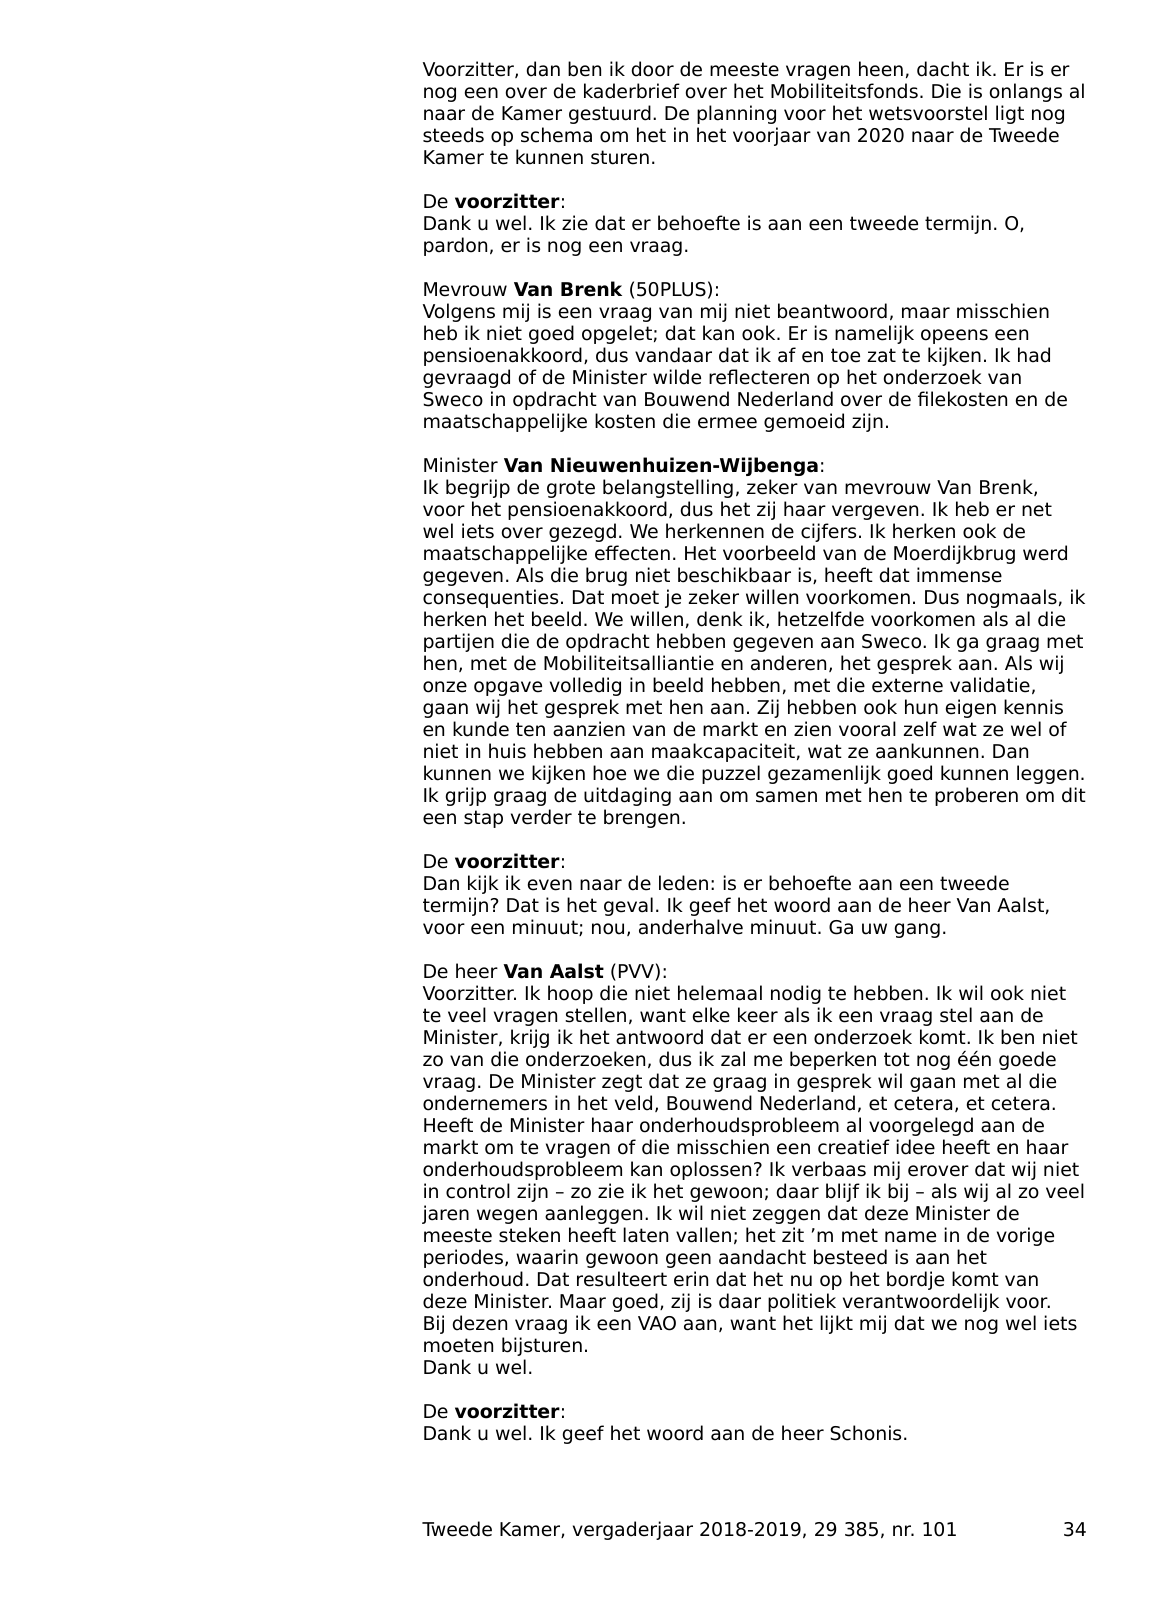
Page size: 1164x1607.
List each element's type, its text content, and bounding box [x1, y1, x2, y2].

text Dan kijk ik even naar de leden: is er behoefte aan een tweede termijn? Dat is het geval. Ik geef het woord aan de heer Van Aalst, voor een minuut; nou, anderhalve minuut. Ga uw gang. [422, 873, 1087, 939]
text Ik begrijp de grote belangstelling, zeker van mevrouw Van Brenk, voor het pensioenakkoord, dus het zij haar vergeven. Ik heb er net wel iets over gezegd. We herkennen de cijfers. Ik herken ook de maatschappelijke effecten. Het voorbeeld van de Moerdijkbrug werd gegeven. Als die brug niet beschikbaar is, heeft dat immense consequenties. Dat moet je zeker willen voorkomen. Dus nogmaals, ik herken het beeld. We willen, denk ik, hetzelfde voorkomen als al die partijen die de opdracht hebben gegeven aan Sweco. Ik ga graag met hen, met de Mobiliteitsalliantie en anderen, het gesprek aan. Als wij onze opgave volledig in beeld hebben, met die externe validatie, gaan wij het gesprek met hen aan. Zij hebben ook hun eigen kennis en kunde ten aanzien van de markt en zien vooral zelf wat ze wel of niet in huis hebben aan maakcapaciteit, wat ze aankunnen. Dan kunnen we kijken hoe we die puzzel gezamenlijk goed kunnen leggen. Ik grijp graag de uitdaging aan om samen met hen te proberen om dit een stap verder te brengen. [422, 477, 1087, 829]
text De voorzitter: [422, 1401, 1087, 1423]
text Volgens mij is een vraag van mij niet beantwoord, maar misschien heb ik niet goed opgelet; dat kan ook. Er is namelijk opeens een pensioenakkoord, dus vandaar dat ik af en toe zat te kijken. Ik had gevraagd of de Minister wilde reflecteren op het onderzoek van Sweco in opdracht van Bouwend Nederland over de filekosten en de maatschappelijke kosten die ermee gemoeid zijn. [422, 301, 1087, 433]
text Minister Van Nieuwenhuizen-Wijbenga: [422, 455, 1087, 477]
text Voorzitter. Ik hoop die niet helemaal nodig te hebben. Ik wil ook niet te veel vragen stellen, want elke keer als ik een vraag stel aan de Minister, krijg ik het antwoord dat er een onderzoek komt. Ik ben niet zo van die onderzoeken, dus ik zal me beperken tot nog één goede vraag. De Minister zegt dat ze graag in gesprek wil gaan met al die ondernemers in het veld, Bouwend Nederland, et cetera, et cetera. Heeft de Minister haar onderhoudsprobleem al voorgelegd aan de markt om te vragen of die misschien een creatief idee heeft en haar onderhoudsprobleem kan oplossen? Ik verbaas mij erover dat wij niet in control zijn – zo zie ik het gewoon; daar blijf ik bij – als wij al zo veel jaren wegen aanleggen. Ik wil niet zeggen dat deze Minister de meeste steken heeft laten vallen; het zit ’m met name in de vorige periodes, waarin gewoon geen aandacht besteed is aan het onderhoud. Dat resulteert erin dat het nu op het bordje komt van deze Minister. Maar goed, zij is daar politiek verantwoordelijk voor. [422, 983, 1087, 1313]
text Voorzitter, dan ben ik door de meeste vragen heen, dacht ik. Er is er nog een over de kaderbrief over het Mobiliteitsfonds. Die is onlangs al naar de Kamer gestuurd. De planning voor het wetsvoorstel ligt nog steeds op schema om het in het voorjaar van 2020 naar de Tweede Kamer te kunnen sturen. [422, 59, 1087, 169]
text Dank u wel. Ik geef het woord aan de heer Schonis. [422, 1423, 1087, 1445]
text Dank u wel. Ik zie dat er behoefte is aan een tweede termijn. O, pardon, er is nog een vraag. [422, 213, 1087, 257]
text De heer Van Aalst (PVV): [422, 961, 1087, 983]
text Mevrouw Van Brenk (50PLUS): [422, 279, 1087, 301]
text Dank u wel. [422, 1357, 1087, 1379]
text De voorzitter: [422, 191, 1087, 213]
text Bij dezen vraag ik een VAO aan, want het lijkt mij dat we nog wel iets moeten bijsturen. [422, 1313, 1087, 1357]
text De voorzitter: [422, 851, 1087, 873]
